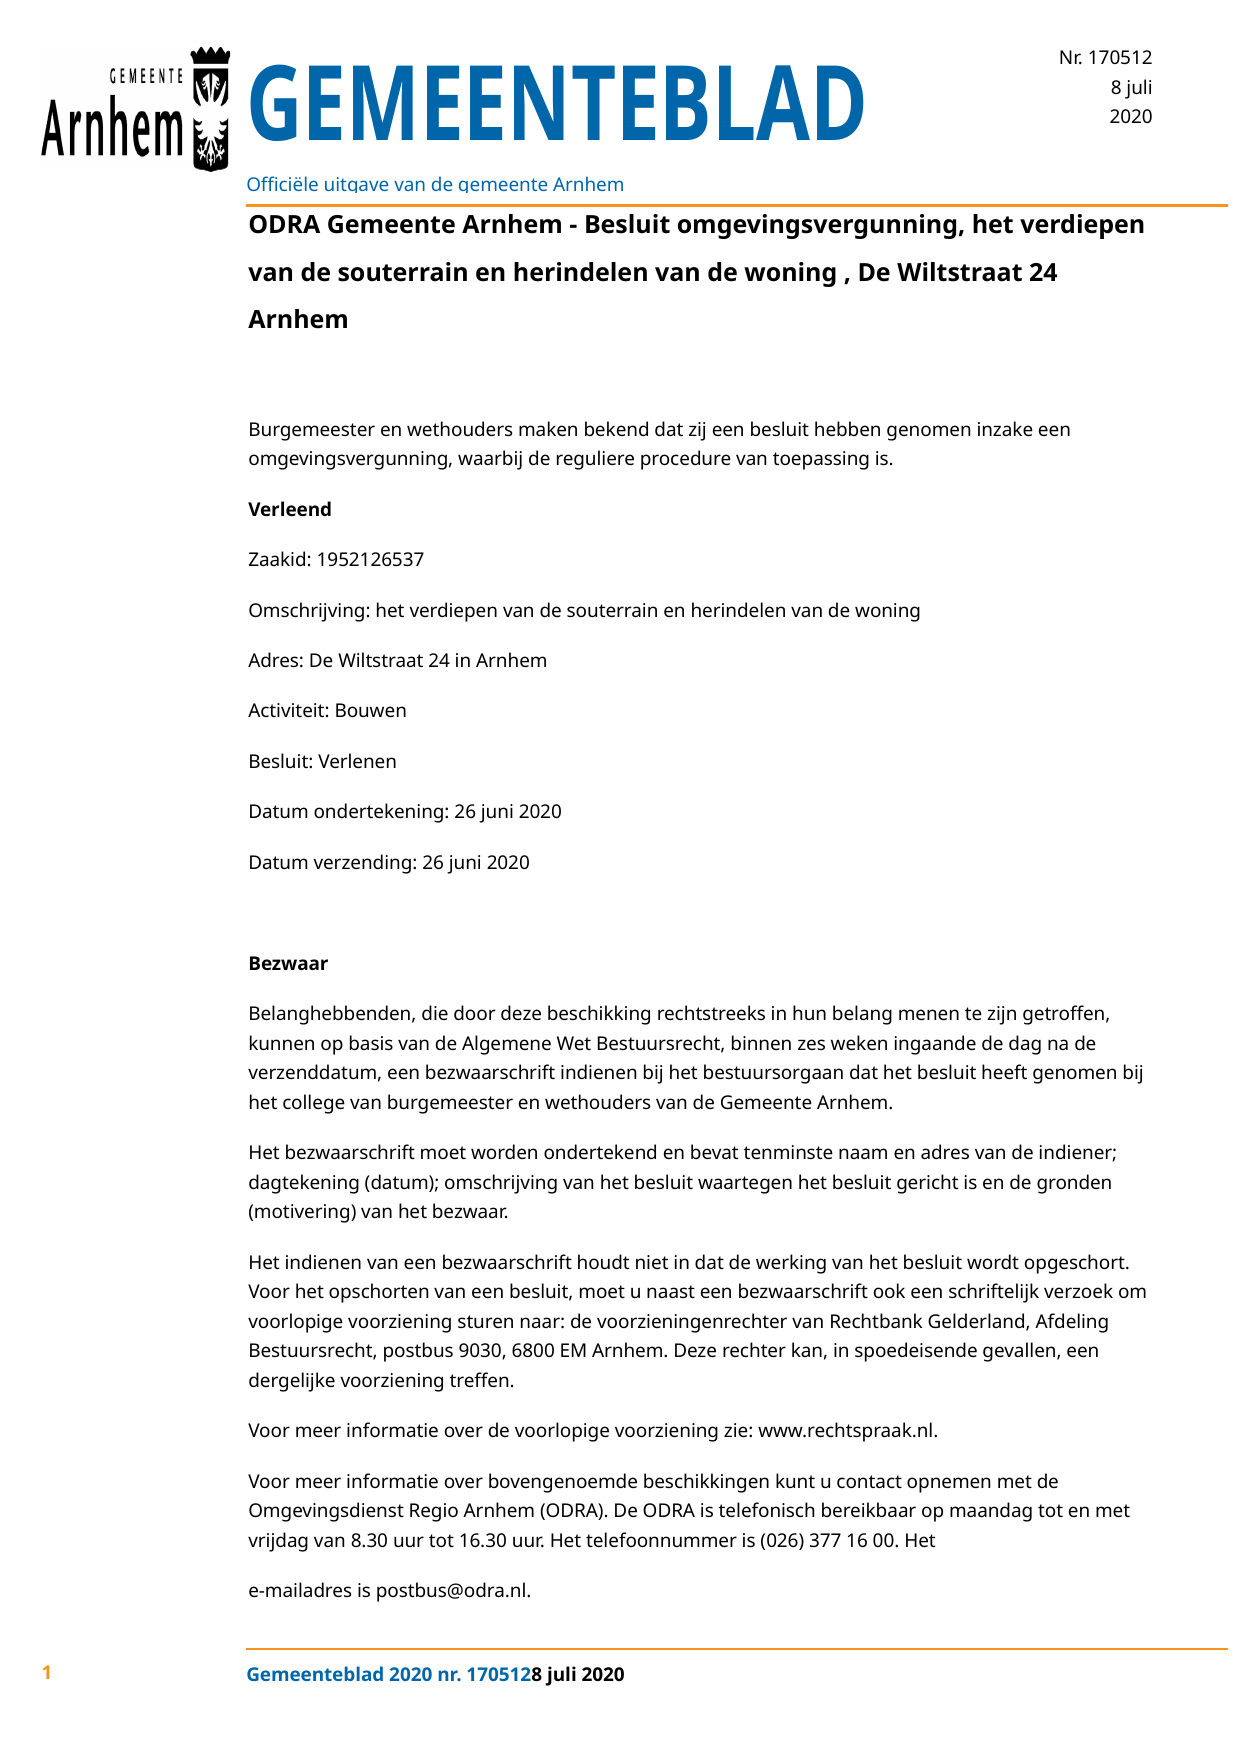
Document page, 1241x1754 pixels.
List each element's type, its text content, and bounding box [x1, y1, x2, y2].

text Omschrijving: het verdiepen van de souterrain en herindelen van de woning [248, 597, 1152, 622]
text Voor meer informatie over bovengenoemde beschikkingen kunt u contact opnemen met de Omgevingsdienst Regio Arnhem (ODRA). De ODRA is telefonisch bereikbaar op maandag tot en met vrijdag van 8.30 uur tot 16.30 uur. Het telefoonnummer is (026) 377 16 00. Het [248, 1468, 1152, 1553]
text ODRA Gemeente Arnhem - Besluit omgevingsvergunning, het verdiepen van de souterrain en herindelen van de woning , De Wiltstraat 24 Arnhem [248, 207, 1152, 336]
text Datum ondertekening: 26 juni 2020 [248, 798, 1152, 824]
text Verleend [248, 496, 1152, 522]
picture [41, 47, 231, 172]
text Adres: De Wiltstraat 24 in Arnhem [248, 647, 1152, 673]
text Belanghebbenden, die door deze beschikking rechtstreeks in hun belang menen te zijn getroffen, kunnen op basis van de Algemene Wet Bestuursrecht, binnen zes weken ingaande de dag na de verzenddatum, een bezwaarschrift indienen bij het bestuursorgaan dat het besluit heeft genomen bij het college van burgemeester en wethouders van de Gemeente Arnhem. [248, 1000, 1152, 1114]
text e-mailadres is postbus@odra.nl. [248, 1578, 1152, 1603]
text Voor meer informatie over de voorlopige voorziening zie: www.rechtspraak.nl. [248, 1418, 1152, 1443]
text Het indienen van een bezwaarschrift houdt niet in dat de werking van het besluit wordt opgeschort. Voor het opschorten van een besluit, moet u naast een bezwaarschrift ook een schriftelijk verzoek om voorlopige voorziening sturen naar: de voorzieningenrechter van Rechtbank Gelderland, Afdeling Bestuursrecht, postbus 9030, 6800 EM Arnhem. Deze rechter kan, in spoedeisende gevallen, een dergelijke voorziening treffen. [248, 1249, 1152, 1393]
text Activiteit: Bouwen [248, 698, 1152, 723]
text Zaakid: 1952126537 [248, 546, 1152, 572]
text Besluit: Verlenen [248, 748, 1152, 774]
text Bezwaar [248, 950, 1152, 975]
text Datum verzending: 26 juni 2020 [248, 849, 1152, 874]
text Het bezwaarschrift moet worden ondertekend en bevat tenminste naam en adres van de indiener; dagtekening (datum); omschrijving van het besluit waartegen het besluit gericht is en de gronden (motivering) van het bezwaar. [248, 1139, 1152, 1224]
text Burgemeester en wethouders maken bekend dat zij een besluit hebben genomen inzake een omgevingsvergunning, waarbij de reguliere procedure van toepassing is. [248, 416, 1152, 471]
